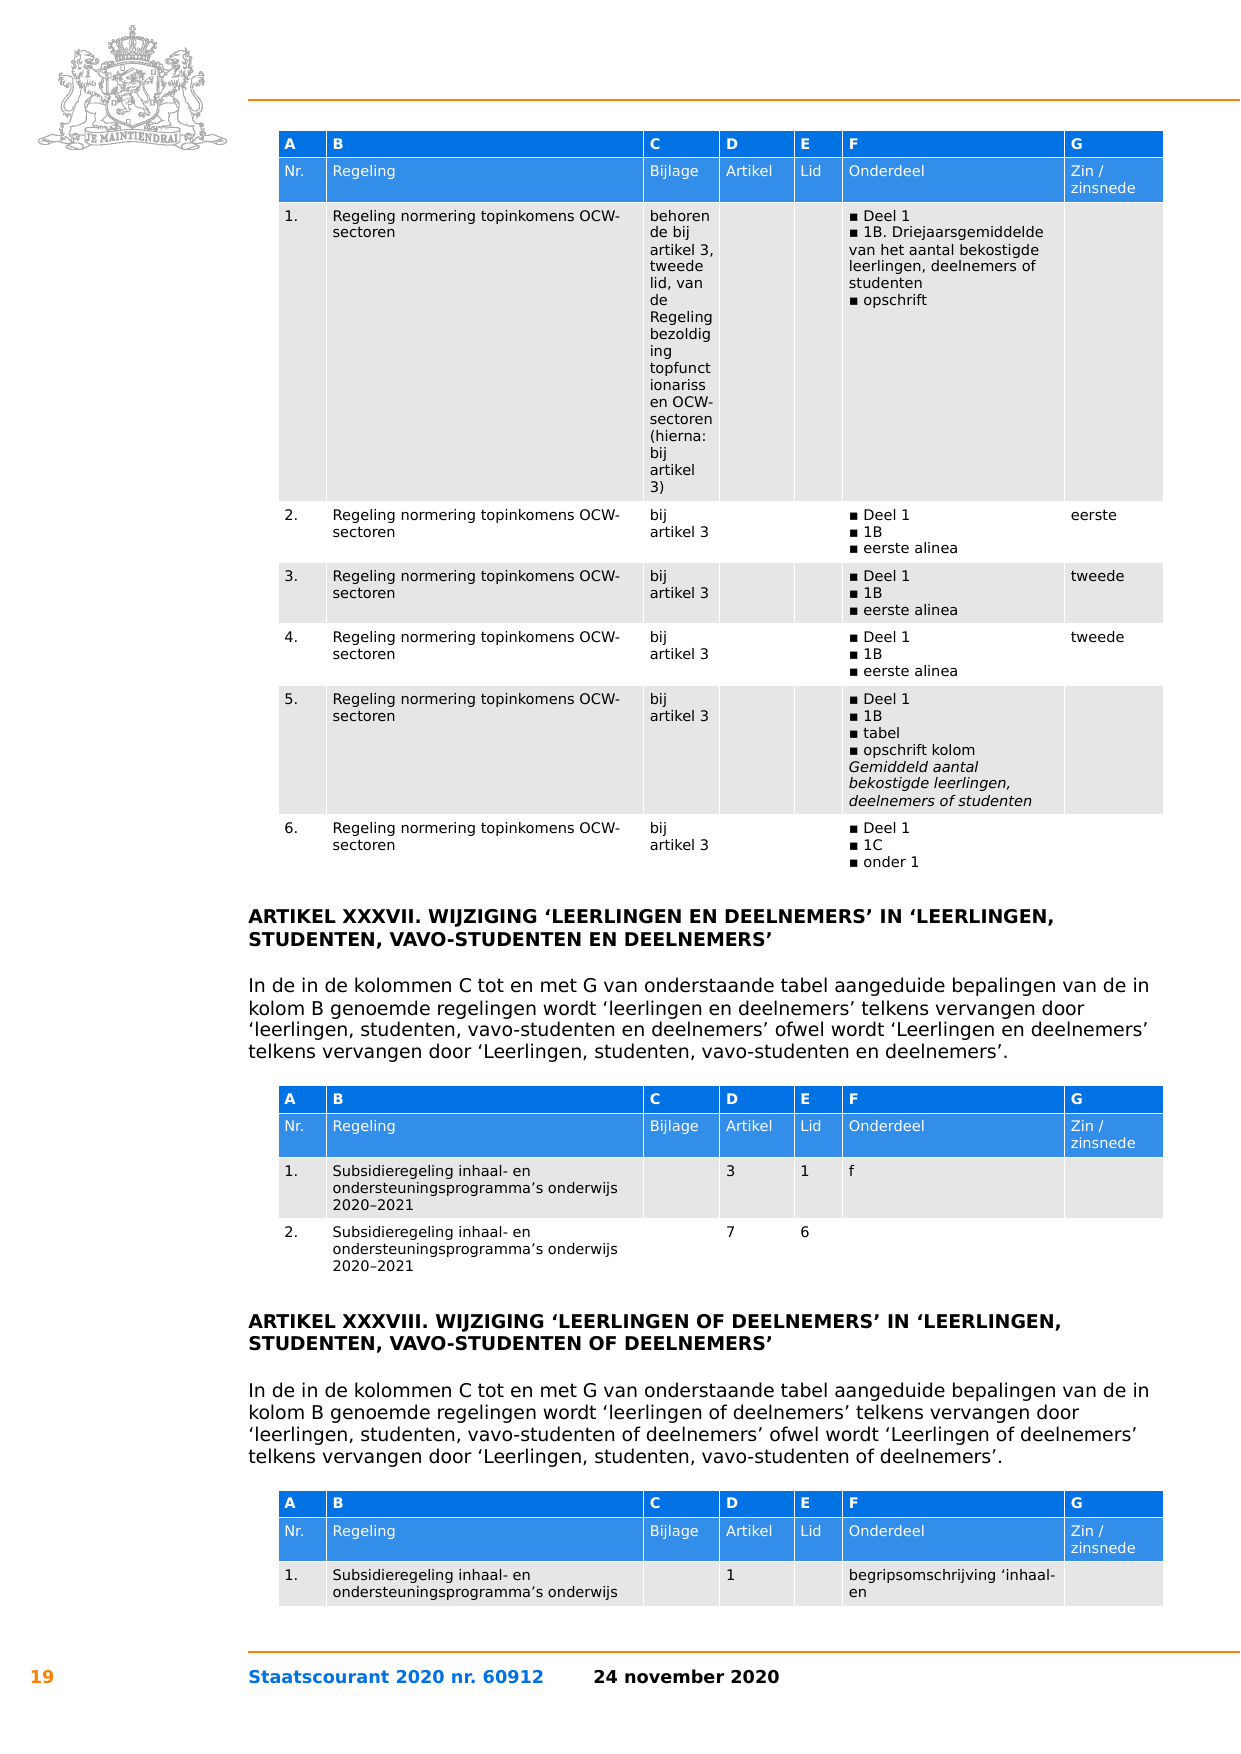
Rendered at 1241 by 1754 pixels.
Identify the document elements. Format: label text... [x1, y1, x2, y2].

table_cell Regeling [327, 1518, 643, 1561]
table_cell Regeling normering topinkomens OCW-sectoren [327, 625, 643, 685]
table_cell 1. [279, 203, 326, 501]
table_cell 2. [279, 1219, 326, 1280]
table_cell 3 [720, 1158, 794, 1218]
table_cell [1065, 1219, 1163, 1280]
table_cell ▪ Deel 1 ▪ 1B ▪ eerste alinea [843, 625, 1064, 685]
table_cell bij artikel 3 [644, 563, 719, 623]
table_header F [843, 1086, 1064, 1113]
table_header E [795, 131, 842, 157]
table_cell 7 [720, 1219, 794, 1280]
table_header C [644, 1086, 719, 1113]
table_cell Lid [795, 1518, 842, 1561]
table_cell Regeling normering topinkomens OCW-sectoren [327, 563, 643, 623]
table_cell Onderdeel [843, 1518, 1064, 1561]
table_cell Regeling normering topinkomens OCW-sectoren [327, 815, 643, 875]
table_header D [720, 1491, 794, 1517]
table_cell ▪ Deel 1 ▪ 1B ▪ eerste alinea [843, 502, 1064, 562]
table_cell [644, 1219, 719, 1280]
table_cell Nr. [279, 158, 326, 202]
table_cell Subsidieregeling inhaal- en ondersteuningsprogramma’s onderwijs [327, 1562, 643, 1606]
table_cell [795, 815, 842, 875]
table_cell [1065, 203, 1163, 501]
subtitle ARTIKEL XXXVII. WIJZIGING ‘LEERLINGEN EN DEELNEMERS’ IN ‘LEERLINGEN, STUDENTEN, VAVO-STUDENTEN EN DEELNEMERS’ [248, 906, 1163, 950]
table_cell [843, 1219, 1064, 1280]
table_cell ▪ Deel 1 ▪ 1B ▪ tabel ▪ opschrift kolom Gemiddeld aantal bekostigde leerlingen, deelnemers of studenten [843, 686, 1064, 814]
table_cell [795, 1562, 842, 1606]
table_header A [279, 1491, 326, 1517]
table_cell Lid [795, 158, 842, 202]
picture [38, 25, 227, 150]
table_cell Nr. [279, 1518, 326, 1561]
table_cell [720, 686, 794, 814]
table_cell bij artikel 3 [644, 686, 719, 814]
table_header D [720, 1086, 794, 1113]
table_cell [1065, 1562, 1163, 1606]
text In de in de kolommen C tot en met G van onderstaande tabel aangeduide bepalingen van de in kolom B genoemde regelingen wordt ‘leerlingen of deelnemers’ telkens vervangen door ‘leerlingen, studenten, vavo-studenten of deelnemers’ ofwel wordt ‘Leerlingen of deelnemers’ telkens vervangen door ‘Leerlingen, studenten, vavo-studenten of deelnemers’. [248, 1380, 1163, 1468]
table_header G [1065, 131, 1163, 157]
table_cell Regeling normering topinkomens OCW-sectoren [327, 686, 643, 814]
table_cell [720, 815, 794, 875]
table_cell [644, 1562, 719, 1606]
table_cell Zin / zinsnede [1065, 158, 1163, 202]
table_cell ▪ Deel 1 ▪ 1C ▪ onder 1 [843, 815, 1064, 875]
table_cell 1. [279, 1562, 326, 1606]
table_cell ▪ Deel 1 ▪ 1B ▪ eerste alinea [843, 563, 1064, 623]
table_header D [720, 131, 794, 157]
table_header G [1065, 1491, 1163, 1517]
table_header C [644, 1491, 719, 1517]
table_cell f [843, 1158, 1064, 1218]
table_cell tweede [1065, 625, 1163, 685]
table_cell Onderdeel [843, 1114, 1064, 1157]
table_cell Onderdeel [843, 158, 1064, 202]
subtitle ARTIKEL XXXVIII. WIJZIGING ‘LEERLINGEN OF DEELNEMERS’ IN ‘LEERLINGEN, STUDENTEN, VAVO-STUDENTEN OF DEELNEMERS’ [248, 1311, 1163, 1355]
table_header F [843, 1491, 1064, 1517]
table_cell 1 [795, 1158, 842, 1218]
table_cell 3. [279, 563, 326, 623]
table_cell 1 [720, 1562, 794, 1606]
table_cell [1065, 686, 1163, 814]
table_cell [795, 203, 842, 501]
table_cell behorende bij artikel 3, tweede lid, van de Regeling bezoldiging topfunctionarissen OCW-sectoren (hierna: bij artikel 3) [644, 203, 719, 501]
table_cell Bijlage [644, 1518, 719, 1561]
table_cell Zin / zinsnede [1065, 1114, 1163, 1157]
table_cell [720, 203, 794, 501]
table_cell [795, 563, 842, 623]
table_cell ▪ Deel 1 ▪ 1B. Driejaarsgemiddelde van het aantal bekostigde leerlingen, deelnemers of studenten ▪ opschrift [843, 203, 1064, 501]
table_header B [327, 131, 643, 157]
table_header G [1065, 1086, 1163, 1113]
table_cell 6. [279, 815, 326, 875]
table_cell 6 [795, 1219, 842, 1280]
table_cell [795, 686, 842, 814]
table_cell [1065, 815, 1163, 875]
table_cell Zin / zinsnede [1065, 1518, 1163, 1561]
table_cell eerste [1065, 502, 1163, 562]
table_cell 2. [279, 502, 326, 562]
table_cell 1. [279, 1158, 326, 1218]
table_cell begripsomschrijving ‘inhaal- en [843, 1562, 1064, 1606]
table_cell 5. [279, 686, 326, 814]
table_cell Artikel [720, 1518, 794, 1561]
table_header A [279, 1086, 326, 1113]
table_cell tweede [1065, 563, 1163, 623]
table_header C [644, 131, 719, 157]
table_cell [1065, 1158, 1163, 1218]
table_cell Nr. [279, 1114, 326, 1157]
table_cell Subsidieregeling inhaal- en ondersteuningsprogramma’s onderwijs 2020–2021 [327, 1219, 643, 1280]
text In de in de kolommen C tot en met G van onderstaande tabel aangeduide bepalingen van de in kolom B genoemde regelingen wordt ‘leerlingen en deelnemers’ telkens vervangen door ‘leerlingen, studenten, vavo-studenten en deelnemers’ ofwel wordt ‘Leerlingen en deelnemers’ telkens vervangen door ‘Leerlingen, studenten, vavo-studenten en deelnemers’. [248, 975, 1163, 1063]
table_cell [795, 625, 842, 685]
table_header B [327, 1491, 643, 1517]
table_cell bij artikel 3 [644, 815, 719, 875]
table_cell Subsidieregeling inhaal- en ondersteuningsprogramma’s onderwijs 2020–2021 [327, 1158, 643, 1218]
table_cell Bijlage [644, 158, 719, 202]
table_cell Regeling normering topinkomens OCW-sectoren [327, 203, 643, 501]
table_cell [720, 563, 794, 623]
table_header E [795, 1086, 842, 1113]
table_cell Bijlage [644, 1114, 719, 1157]
table_cell Lid [795, 1114, 842, 1157]
table_cell [795, 502, 842, 562]
table_cell Regeling [327, 158, 643, 202]
table_header E [795, 1491, 842, 1517]
table_header B [327, 1086, 643, 1113]
table_cell bij artikel 3 [644, 502, 719, 562]
table_cell [720, 502, 794, 562]
table_cell Regeling [327, 1114, 643, 1157]
table_cell Regeling normering topinkomens OCW-sectoren [327, 502, 643, 562]
table_header A [279, 131, 326, 157]
table_cell 4. [279, 625, 326, 685]
table_cell bij artikel 3 [644, 625, 719, 685]
table_cell Artikel [720, 158, 794, 202]
table_cell [720, 625, 794, 685]
table_cell [644, 1158, 719, 1218]
table_header F [843, 131, 1064, 157]
table_cell Artikel [720, 1114, 794, 1157]
